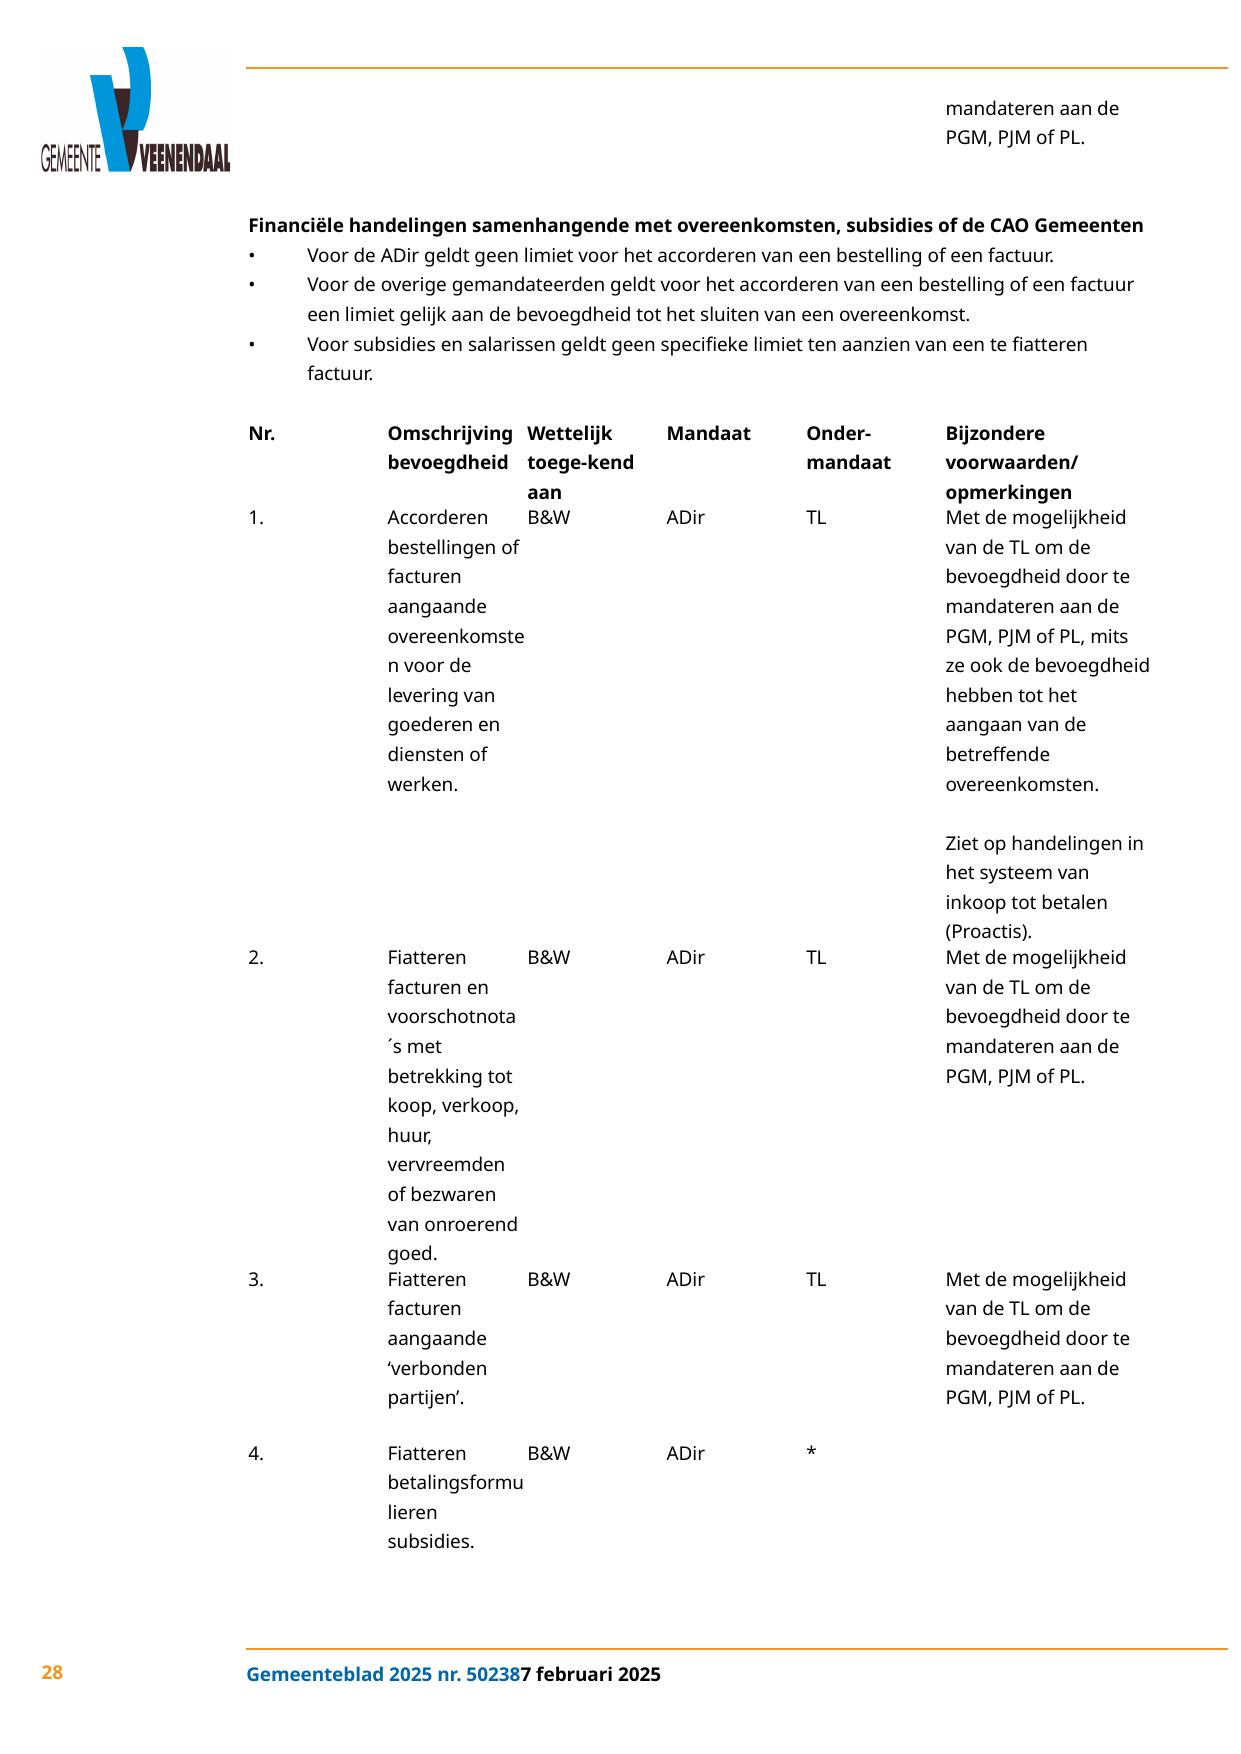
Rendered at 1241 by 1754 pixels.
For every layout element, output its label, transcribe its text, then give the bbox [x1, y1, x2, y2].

table_cell 1. [248, 505, 387, 944]
table_cell Met de mogelijkheid van de TL om de bevoegdheid door te mandateren aan de PGM, PJM of PL, mits ze ook de bevoegdheid hebben tot het aangaan van de betreffende overeenkomsten. Ziet op handelingen in het systeem van inkoop tot betalen (Proactis). [945, 505, 1152, 944]
table_cell [806, 95, 945, 180]
table_cell ADir [666, 1266, 806, 1440]
table_cell [666, 95, 806, 180]
table_cell Met de mogelijkheid van de TL om de bevoegdheid door te mandateren aan de PGM, PJM of PL. [945, 945, 1152, 1266]
table_cell TL [806, 945, 945, 1266]
table_header Omschrijving bevoegdheid [388, 420, 527, 504]
text Financiële handelingen samenhangende met overeenkomsten, subsidies of de CAO Gemeenten [248, 212, 1152, 238]
table_cell 4. [248, 1440, 387, 1554]
table_header Bijzondere voorwaarden/ opmerkingen [945, 420, 1152, 504]
table_cell Fiatteren facturen aangaande ‘verbonden partijen’. [388, 1266, 527, 1440]
table_cell [248, 95, 387, 180]
table_header Onder-mandaat [806, 420, 945, 504]
list Voor subsidies en salarissen geldt geen specifieke limiet ten aanzien van een te fiatteren factuur. [248, 331, 1152, 386]
table_cell ADir [666, 945, 806, 1266]
table_cell B&W [527, 1266, 666, 1440]
table_cell mandateren aan de PGM, PJM of PL. [945, 95, 1152, 180]
table_cell 3. [248, 1266, 387, 1440]
list Voor de overige gemandateerden geldt voor het accorderen van een bestelling of een factuur een limiet gelijk aan de bevoegdheid tot het sluiten van een overeenkomst. [248, 272, 1152, 327]
table_cell Accorderen bestellingen of facturen aangaande overeenkomsten voor de levering van goederen en diensten of werken. [388, 505, 527, 944]
table_cell ADir [666, 505, 806, 944]
table_cell Met de mogelijkheid van de TL om de bevoegdheid door te mandateren aan de PGM, PJM of PL. [945, 1266, 1152, 1440]
picture [41, 47, 130, 172]
table_cell Fiatteren facturen en voorschotnota´s met betrekking tot koop, verkoop, huur, vervreemden of bezwaren van onroerend goed. [388, 945, 527, 1266]
list Voor de ADir geldt geen limiet voor het accorderen van een bestelling of een factuur. [248, 242, 1152, 268]
table_cell [527, 95, 666, 180]
table_header Wettelijk toege-kend aan [527, 420, 666, 504]
table_cell [388, 95, 527, 180]
table_cell B&W [527, 505, 666, 944]
table_cell * [806, 1440, 945, 1554]
table_header Mandaat [666, 420, 806, 504]
table_cell 2. [248, 945, 387, 1266]
table_header Nr. [248, 420, 387, 504]
table_cell TL [806, 1266, 945, 1440]
table_cell ADir [666, 1440, 806, 1554]
table_cell B&W [527, 1440, 666, 1554]
picture [123, 47, 231, 172]
table_cell TL [806, 505, 945, 944]
table_cell [945, 1440, 1152, 1554]
table_cell Fiatteren betalingsformulieren subsidies. [388, 1440, 527, 1554]
table_cell B&W [527, 945, 666, 1266]
